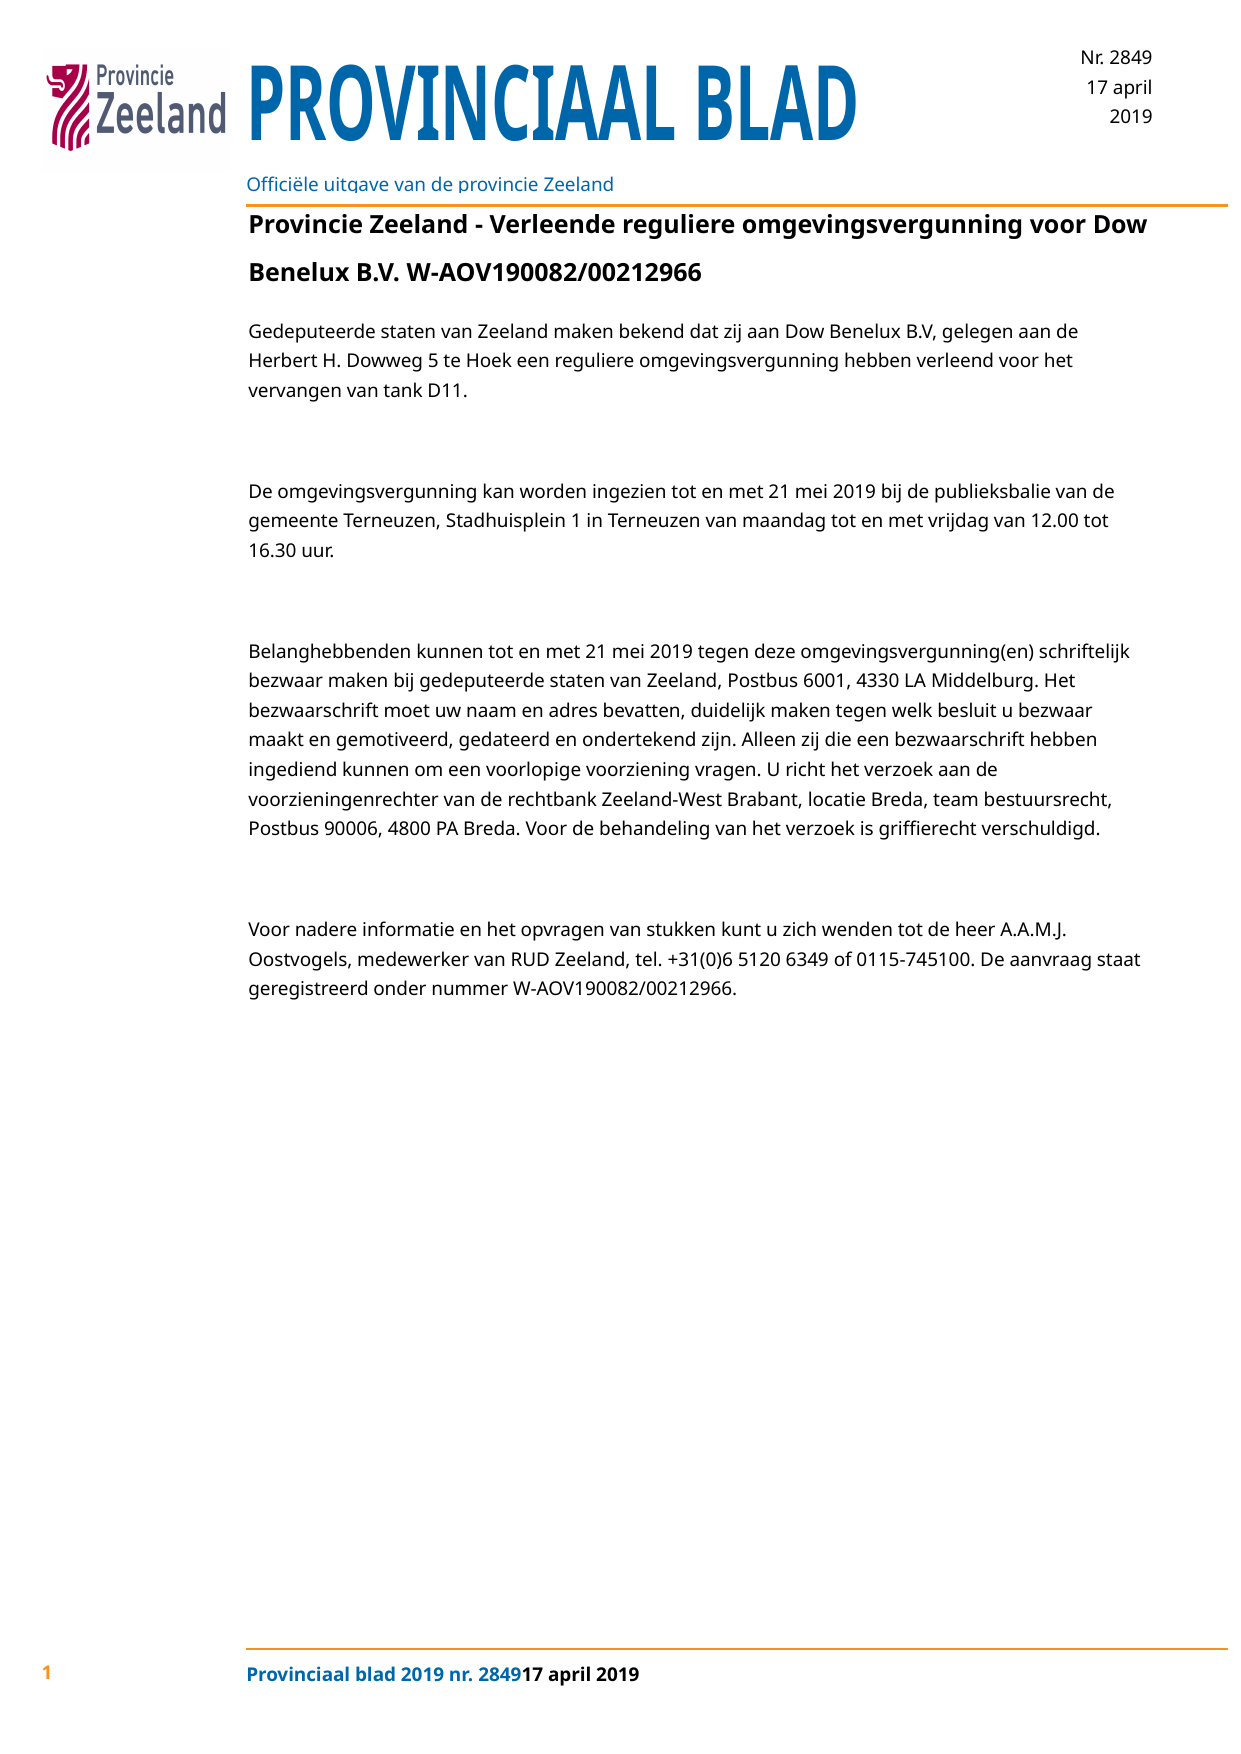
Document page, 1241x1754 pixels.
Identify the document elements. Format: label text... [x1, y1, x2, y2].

text Gedeputeerde staten van Zeeland maken bekend dat zij aan Dow Benelux B.V, gelegen aan de Herbert H. Dowweg 5 te Hoek een reguliere omgevingsvergunning hebben verleend voor het vervangen van tank D11. [248, 318, 1152, 403]
text Voor nadere informatie en het opvragen van stukken kunt u zich wenden tot de heer A.A.M.J. Oostvogels, medewerker van RUD Zeeland, tel. +31(0)6 5120 6349 of 0115-745100. De aanvraag staat geregistreerd onder nummer W-AOV190082/00212966. [248, 916, 1152, 1001]
picture [41, 47, 231, 172]
text De omgevingsvergunning kan worden ingezien tot en met 21 mei 2019 bij de publieksbalie van de gemeente Terneuzen, Stadhuisplein 1 in Terneuzen van maandag tot en met vrijdag van 12.00 tot 16.30 uur. [248, 478, 1152, 563]
text Provincie Zeeland - Verleende reguliere omgevingsvergunning voor Dow Benelux B.V. W-AOV190082/00212966 [248, 207, 1152, 288]
text Belanghebbenden kunnen tot en met 21 mei 2019 tegen deze omgevingsvergunning(en) schriftelijk bezwaar maken bij gedeputeerde staten van Zeeland, Postbus 6001, 4330 LA Middelburg. Het bezwaarschrift moet uw naam en adres bevatten, duidelijk maken tegen welk besluit u bezwaar maakt en gemotiveerd, gedateerd en ondertekend zijn. Alleen zij die een bezwaarschrift hebben ingediend kunnen om een voorlopige voorziening vragen. U richt het verzoek aan de voorzieningenrechter van de rechtbank Zeeland-West Brabant, locatie Breda, team bestuursrecht, Postbus 90006, 4800 PA Breda. Voor de behandeling van het verzoek is griffierecht verschuldigd. [248, 638, 1152, 841]
